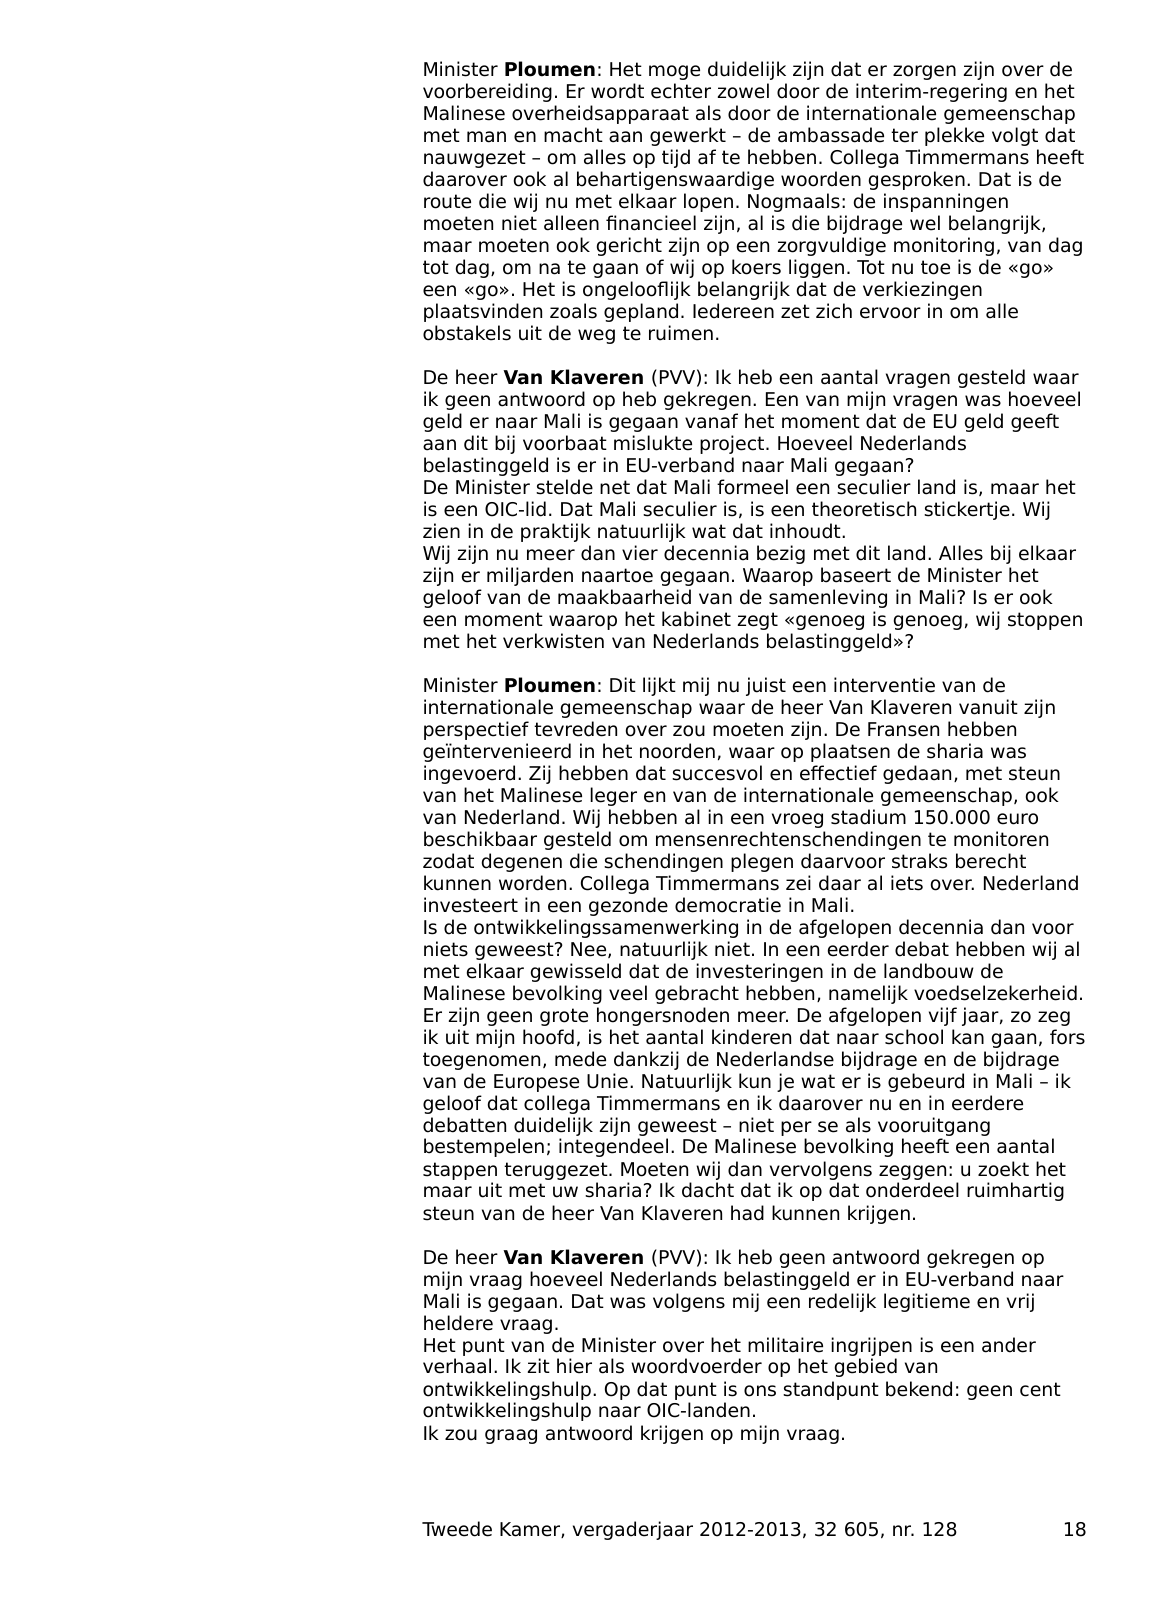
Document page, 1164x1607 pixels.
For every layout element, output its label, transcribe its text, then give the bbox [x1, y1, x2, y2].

text Minister Ploumen: Het moge duidelijk zijn dat er zorgen zijn over de voorbereiding. Er wordt echter zowel door de interim-regering en het Malinese overheidsapparaat als door de internationale gemeenschap met man en macht aan gewerkt – de ambassade ter plekke volgt dat nauwgezet – om alles op tijd af te hebben. Collega Timmermans heeft daarover ook al behartigenswaardige woorden gesproken. Dat is de route die wij nu met elkaar lopen. Nogmaals: de inspanningen moeten niet alleen financieel zijn, al is die bijdrage wel belangrijk, maar moeten ook gericht zijn op een zorgvuldige monitoring, van dag tot dag, om na te gaan of wij op koers liggen. Tot nu toe is de «go» een «go». Het is ongelooflijk belangrijk dat de verkiezingen plaatsvinden zoals gepland. Iedereen zet zich ervoor in om alle obstakels uit de weg te ruimen. [422, 59, 1087, 345]
text Minister Ploumen: Dit lijkt mij nu juist een interventie van de internationale gemeenschap waar de heer Van Klaveren vanuit zijn perspectief tevreden over zou moeten zijn. De Fransen hebben geïntervenieerd in het noorden, waar op plaatsen de sharia was ingevoerd. Zij hebben dat succesvol en effectief gedaan, met steun van het Malinese leger en van de internationale gemeenschap, ook van Nederland. Wij hebben al in een vroeg stadium 150.000 euro beschikbaar gesteld om mensenrechtenschendingen te monitoren zodat degenen die schendingen plegen daarvoor straks berecht kunnen worden. Collega Timmermans zei daar al iets over. Nederland investeert in een gezonde democratie in Mali. [422, 675, 1087, 917]
text Het punt van de Minister over het militaire ingrijpen is een ander verhaal. Ik zit hier als woordvoerder op het gebied van ontwikkelingshulp. Op dat punt is ons standpunt bekend: geen cent ontwikkelingshulp naar OIC-landen. [422, 1334, 1087, 1422]
text Ik zou graag antwoord krijgen op mijn vraag. [422, 1422, 1087, 1444]
text De Minister stelde net dat Mali formeel een seculier land is, maar het is een OIC-lid. Dat Mali seculier is, is een theoretisch stickertje. Wij zien in de praktijk natuurlijk wat dat inhoudt. [422, 477, 1087, 543]
text De heer Van Klaveren (PVV): Ik heb een aantal vragen gesteld waar ik geen antwoord op heb gekregen. Een van mijn vragen was hoeveel geld er naar Mali is gegaan vanaf het moment dat de EU geld geeft aan dit bij voorbaat mislukte project. Hoeveel Nederlands belastinggeld is er in EU-verband naar Mali gegaan? [422, 367, 1087, 477]
text Wij zijn nu meer dan vier decennia bezig met dit land. Alles bij elkaar zijn er miljarden naartoe gegaan. Waarop baseert de Minister het geloof van de maakbaarheid van de samenleving in Mali? Is er ook een moment waarop het kabinet zegt «genoeg is genoeg, wij stoppen met het verkwisten van Nederlands belastinggeld»? [422, 543, 1087, 653]
text Is de ontwikkelingssamenwerking in de afgelopen decennia dan voor niets geweest? Nee, natuurlijk niet. In een eerder debat hebben wij al met elkaar gewisseld dat de investeringen in de landbouw de Malinese bevolking veel gebracht hebben, namelijk voedselzekerheid. Er zijn geen grote hongersnoden meer. De afgelopen vijf jaar, zo zeg ik uit mijn hoofd, is het aantal kinderen dat naar school kan gaan, fors toegenomen, mede dankzij de Nederlandse bijdrage en de bijdrage van de Europese Unie. Natuurlijk kun je wat er is gebeurd in Mali – ik geloof dat collega Timmermans en ik daarover nu en in eerdere debatten duidelijk zijn geweest – niet per se als vooruitgang bestempelen; integendeel. De Malinese bevolking heeft een aantal stappen teruggezet. Moeten wij dan vervolgens zeggen: u zoekt het maar uit met uw sharia? Ik dacht dat ik op dat onderdeel ruimhartig steun van de heer Van Klaveren had kunnen krijgen. [422, 917, 1087, 1224]
text De heer Van Klaveren (PVV): Ik heb geen antwoord gekregen op mijn vraag hoeveel Nederlands belastinggeld er in EU-verband naar Mali is gegaan. Dat was volgens mij een redelijk legitieme en vrij heldere vraag. [422, 1247, 1087, 1334]
